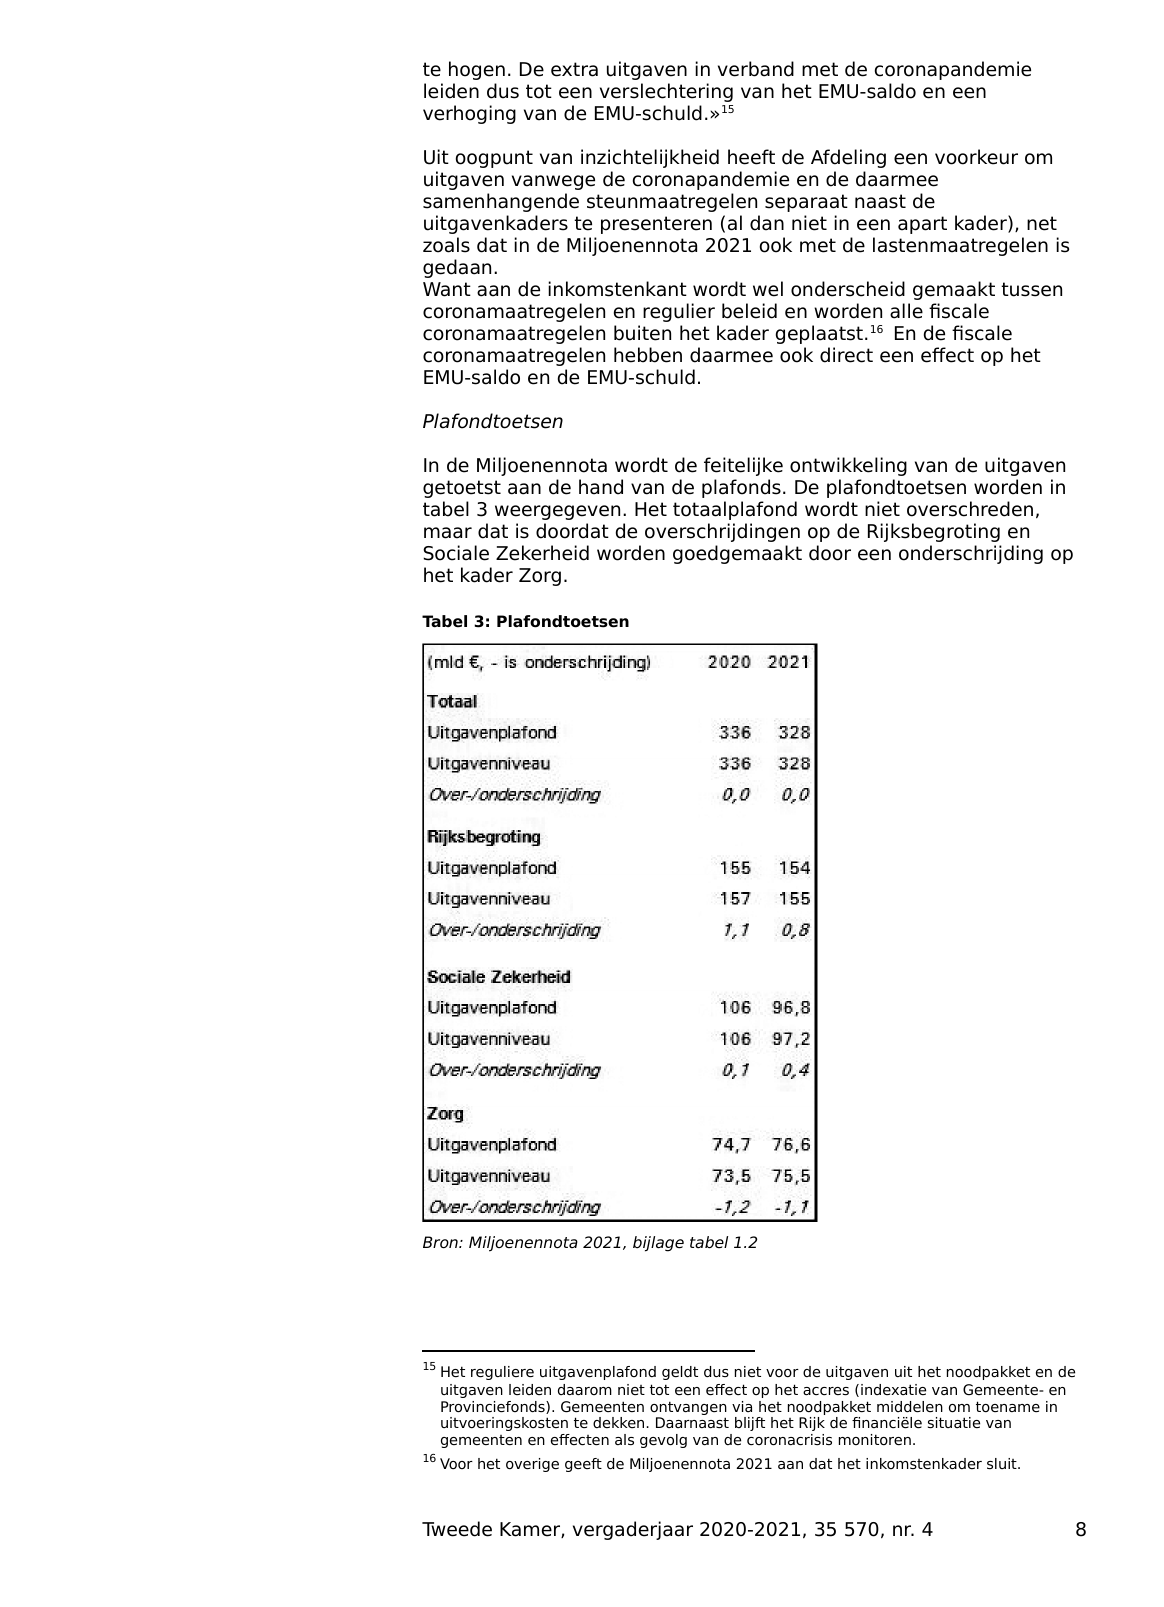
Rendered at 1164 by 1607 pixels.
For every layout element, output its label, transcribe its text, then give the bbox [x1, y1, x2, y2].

text Tabel 3: Plafondtoetsen [422, 613, 818, 631]
text Uit oogpunt van inzichtelijkheid heeft de Afdeling een voorkeur om uitgaven vanwege de coronapandemie en de daarmee samenhangende steunmaatregelen separaat naast de uitgavenkaders te presenteren (al dan niet in een apart kader), net zoals dat in de Miljoenennota 2021 ook met de lastenmaatregelen is gedaan. [422, 147, 1087, 279]
text Bron: Miljoenennota 2021, bijlage tabel 1.2 [422, 1234, 818, 1252]
text te hogen. De extra uitgaven in verband met de coronapandemie leiden dus tot een verslechtering van het EMU-saldo en een verhoging van de EMU-schuld.» [422, 59, 1087, 125]
subtitle Plafondtoetsen [422, 411, 1087, 433]
text Want aan de inkomstenkant wordt wel onderscheid gemaakt tussen coronamaatregelen en regulier beleid en worden alle fiscale coronamaatregelen buiten het kader geplaatst. En de fiscale coronamaatregelen hebben daarmee ook direct een effect op het EMU-saldo en de EMU-schuld. [422, 279, 1087, 389]
text In de Miljoenennota wordt de feitelijke ontwikkeling van de uitgaven getoetst aan de hand van de plafonds. De plafondtoetsen worden in tabel 3 weergegeven. Het totaalplafond wordt niet overschreden, maar dat is doordat de overschrijdingen op de Rijksbegroting en Sociale Zekerheid worden goedgemaakt door een onderschrijding op het kader Zorg. [422, 455, 1087, 587]
text Het reguliere uitgavenplafond geldt dus niet voor de uitgaven uit het noodpakket en de uitgaven leiden daarom niet tot een effect op het accres (indexatie van Gemeente- en Provinciefonds). Gemeenten ontvangen via het noodpakket middelen om toename in uitvoeringskosten te dekken. Daarnaast blijft het Rijk de financiële situatie van gemeenten en effecten als gevolg van de coronacrisis monitoren. [422, 1360, 1087, 1449]
picture [422, 643, 818, 1222]
text Voor het overige geeft de Miljoenennota 2021 aan dat het inkomstenkader sluit. [422, 1452, 1087, 1474]
